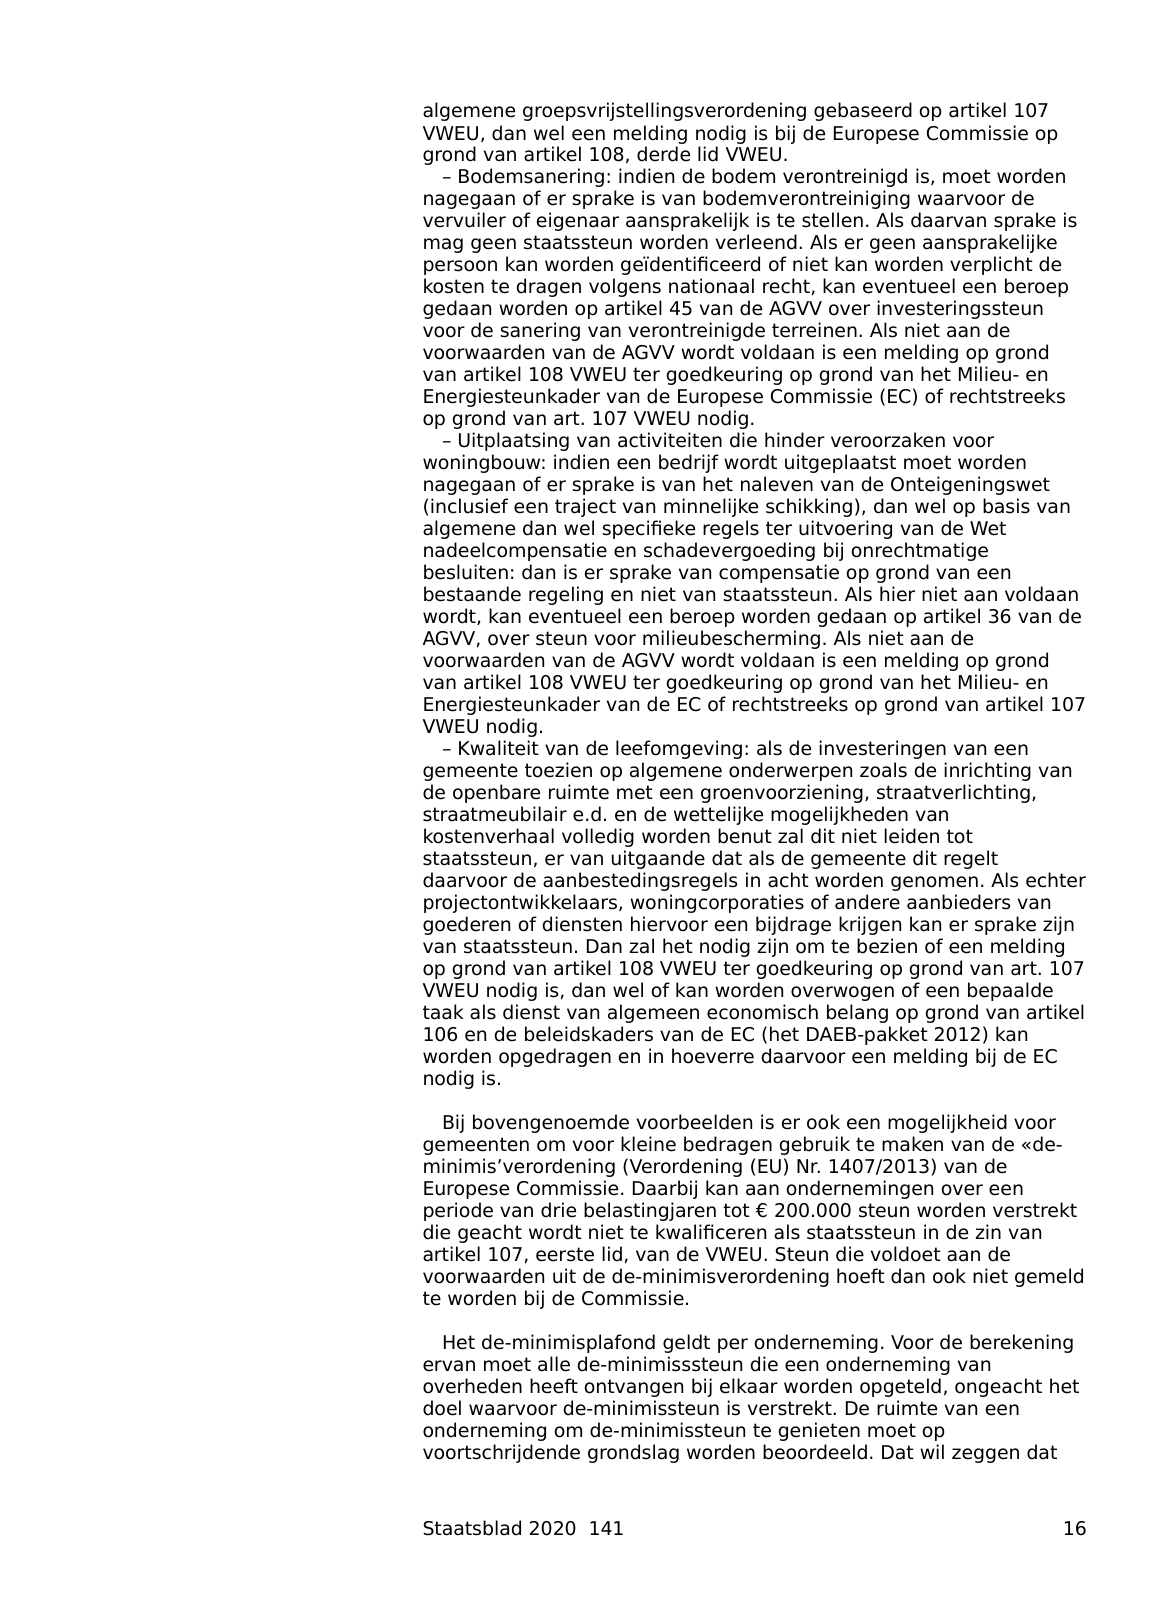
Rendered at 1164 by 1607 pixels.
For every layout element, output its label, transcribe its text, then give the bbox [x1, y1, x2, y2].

text Het de-minimisplafond geldt per onderneming. Voor de berekening ervan moet alle de-minimisssteun die een onderneming van overheden heeft ontvangen bij elkaar worden opgeteld, ongeacht het doel waarvoor de-minimissteun is verstrekt. De ruimte van een onderneming om de-minimissteun te genieten moet op voortschrijdende grondslag worden beoordeeld. Dat wil zeggen dat [422, 1332, 1087, 1463]
text – Uitplaatsing van activiteiten die hinder veroorzaken voor woningbouw: indien een bedrijf wordt uitgeplaatst moet worden nagegaan of er sprake is van het naleven van de Onteigeningswet (inclusief een traject van minnelijke schikking), dan wel op basis van algemene dan wel specifieke regels ter uitvoering van de Wet nadeelcompensatie en schadevergoeding bij onrechtmatige besluiten: dan is er sprake van compensatie op grond van een bestaande regeling en niet van staatssteun. Als hier niet aan voldaan wordt, kan eventueel een beroep worden gedaan op artikel 36 van de AGVV, over steun voor milieubescherming. Als niet aan de voorwaarden van de AGVV wordt voldaan is een melding op grond van artikel 108 VWEU ter goedkeuring op grond van het Milieu- en Energiesteunkader van de EC of rechtstreeks op grond van artikel 107 VWEU nodig. [422, 430, 1087, 738]
text – Kwaliteit van de leefomgeving: als de investeringen van een gemeente toezien op algemene onderwerpen zoals de inrichting van de openbare ruimte met een groenvoorziening, straatverlichting, straatmeubilair e.d. en de wettelijke mogelijkheden van kostenverhaal volledig worden benut zal dit niet leiden tot staatssteun, er van uitgaande dat als de gemeente dit regelt daarvoor de aanbestedingsregels in acht worden genomen. Als echter projectontwikkelaars, woningcorporaties of andere aanbieders van goederen of diensten hiervoor een bijdrage krijgen kan er sprake zijn van staatssteun. Dan zal het nodig zijn om te bezien of een melding op grond van artikel 108 VWEU ter goedkeuring op grond van art. 107 VWEU nodig is, dan wel of kan worden overwogen of een bepaalde taak als dienst van algemeen economisch belang op grond van artikel 106 en de beleidskaders van de EC (het DAEB-pakket 2012) kan worden opgedragen en in hoeverre daarvoor een melding bij de EC nodig is. [422, 738, 1087, 1089]
text algemene groepsvrijstellingsverordening gebaseerd op artikel 107 VWEU, dan wel een melding nodig is bij de Europese Commissie op grond van artikel 108, derde lid VWEU. [422, 100, 1087, 166]
text Bij bovengenoemde voorbeelden is er ook een mogelijkheid voor gemeenten om voor kleine bedragen gebruik te maken van de «de-minimis’verordening (Verordening (EU) Nr. 1407/2013) van de Europese Commissie. Daarbij kan aan ondernemingen over een periode van drie belastingjaren tot € 200.000 steun worden verstrekt die geacht wordt niet te kwalificeren als staatssteun in de zin van artikel 107, eerste lid, van de VWEU. Steun die voldoet aan de voorwaarden uit de de-minimisverordening hoeft dan ook niet gemeld te worden bij de Commissie. [422, 1112, 1087, 1309]
text – Bodemsanering: indien de bodem verontreinigd is, moet worden nagegaan of er sprake is van bodemverontreiniging waarvoor de vervuiler of eigenaar aansprakelijk is te stellen. Als daarvan sprake is mag geen staatssteun worden verleend. Als er geen aansprakelijke persoon kan worden geïdentificeerd of niet kan worden verplicht de kosten te dragen volgens nationaal recht, kan eventueel een beroep gedaan worden op artikel 45 van de AGVV over investeringssteun voor de sanering van verontreinigde terreinen. Als niet aan de voorwaarden van de AGVV wordt voldaan is een melding op grond van artikel 108 VWEU ter goedkeuring op grond van het Milieu- en Energiesteunkader van de Europese Commissie (EC) of rechtstreeks op grond van art. 107 VWEU nodig. [422, 166, 1087, 430]
